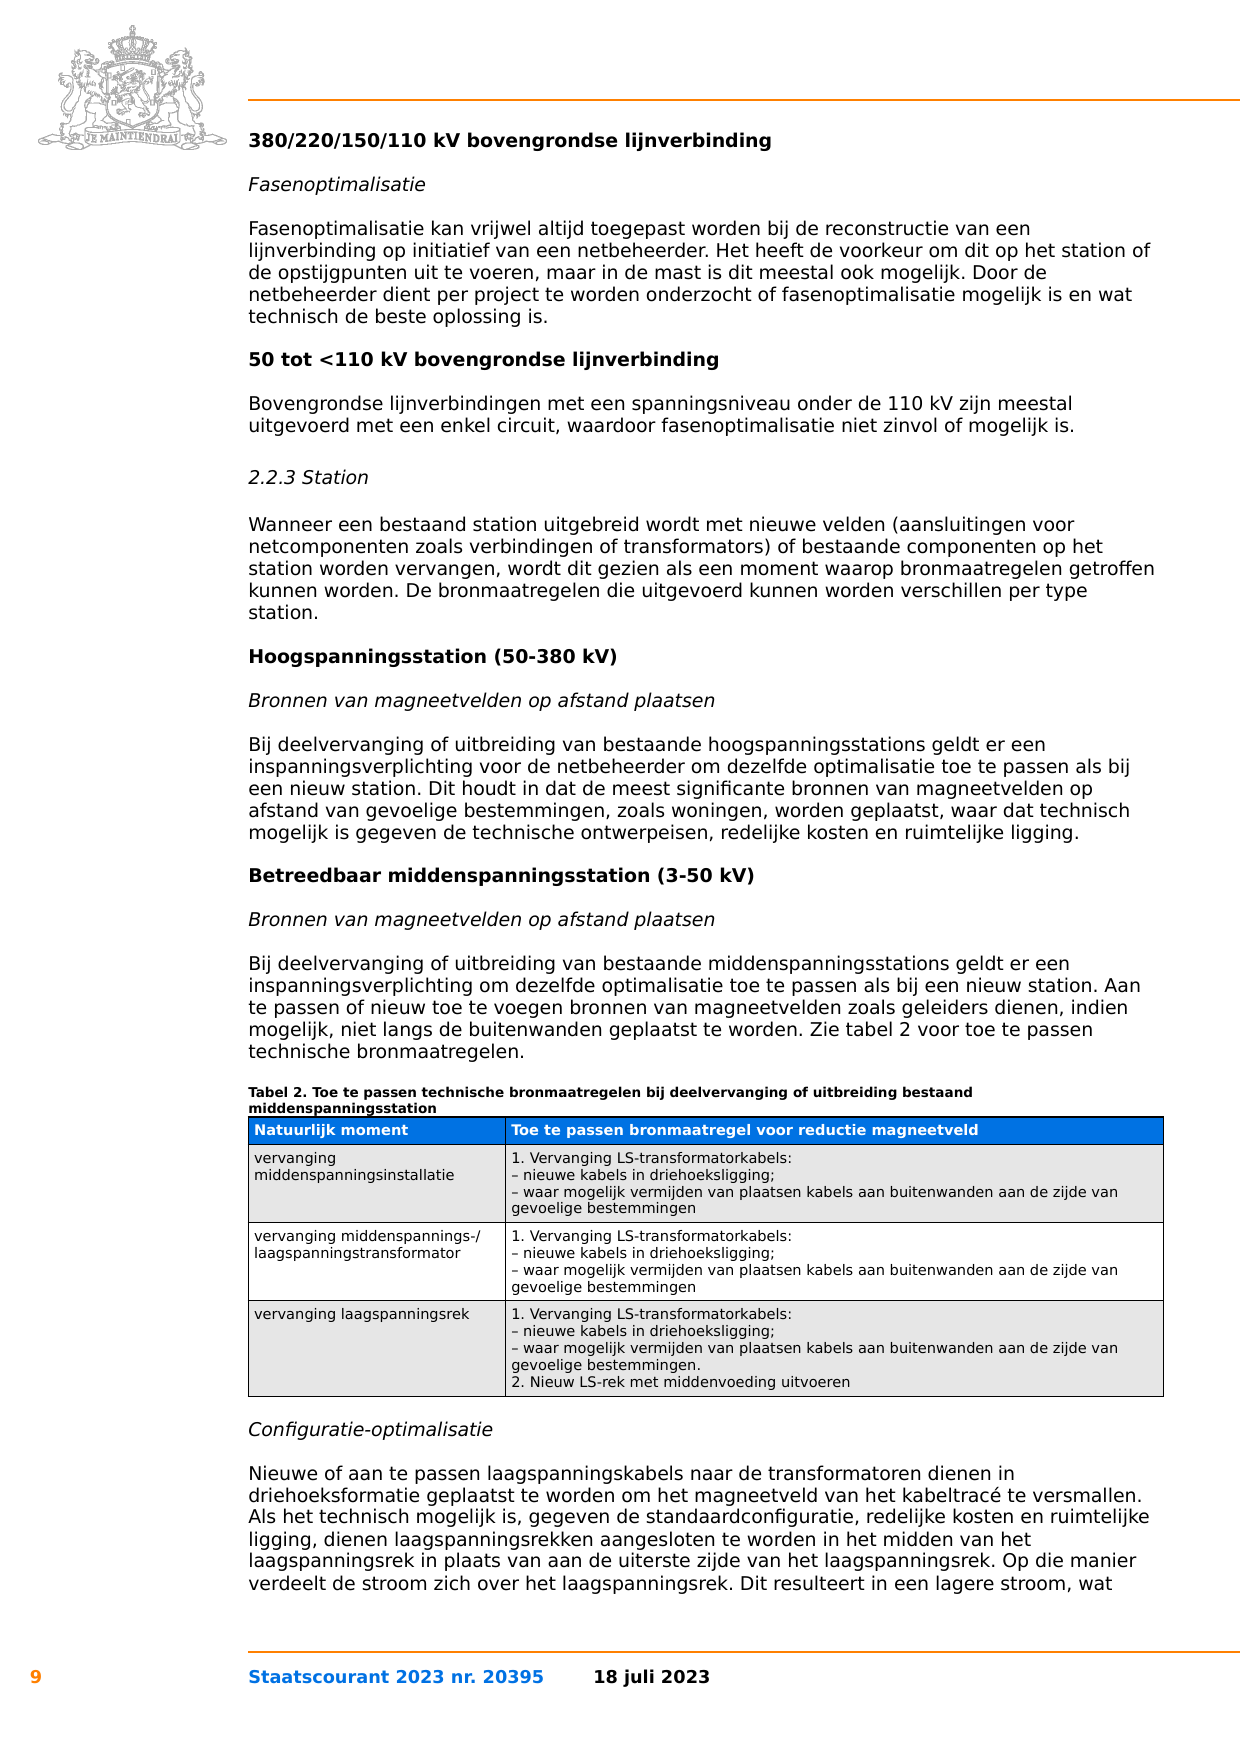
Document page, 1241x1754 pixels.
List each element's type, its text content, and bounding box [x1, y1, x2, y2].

text Bij deelvervanging of uitbreiding van bestaande hoogspanningsstations geldt er een inspanningsverplichting voor de netbeheerder om dezelfde optimalisatie toe te passen als bij een nieuw station. Dit houdt in dat de meest significante bronnen van magneetvelden op afstand van gevoelige bestemmingen, zoals woningen, worden geplaatst, waar dat technisch mogelijk is gegeven de technische ontwerpeisen, redelijke kosten en ruimtelijke ligging. [248, 734, 1163, 843]
table_cell 1. Vervanging LS-transformatorkabels: – nieuwe kabels in driehoeksligging; – waar mogelijk vermijden van plaatsen kabels aan buitenwanden aan de zijde van gevoelige bestemmingen [506, 1223, 1163, 1300]
subtitle Bronnen van magneetvelden op afstand plaatsen [248, 690, 1163, 712]
subtitle 2.2.3 Station [248, 467, 1163, 489]
text Bij deelvervanging of uitbreiding van bestaande middenspanningsstations geldt er een inspanningsverplichting om dezelfde optimalisatie toe te passen als bij een nieuw station. Aan te passen of nieuw toe te voegen bronnen van magneetvelden zoals geleiders dienen, indien mogelijk, niet langs de buitenwanden geplaatst te worden. Zie tabel 2 voor toe te passen technische bronmaatregelen. [248, 953, 1163, 1063]
text Wanneer een bestaand station uitgebreid wordt met nieuwe velden (aansluitingen voor netcomponenten zoals verbindingen of transformators) of bestaande componenten op het station worden vervangen, wordt dit gezien als een moment waarop bronmaatregelen getroffen kunnen worden. De bronmaatregelen die uitgevoerd kunnen worden verschillen per type station. [248, 514, 1163, 624]
table_cell vervanging middenspannings-/ laagspanningstransformator [249, 1223, 505, 1300]
table_cell Natuurlijk moment [249, 1118, 505, 1144]
subtitle Fasenoptimalisatie [248, 174, 1163, 196]
text Fasenoptimalisatie kan vrijwel altijd toegepast worden bij de reconstructie van een lijnverbinding op initiatief van een netbeheerder. Het heeft de voorkeur om dit op het station of de opstijgpunten uit te voeren, maar in de mast is dit meestal ook mogelijk. Door de netbeheerder dient per project te worden onderzocht of fasenoptimalisatie mogelijk is en wat technisch de beste oplossing is. [248, 218, 1163, 327]
text Nieuwe of aan te passen laagspanningskabels naar de transformatoren dienen in driehoeksformatie geplaatst te worden om het magneetveld van het kabeltracé te versmallen. Als het technisch mogelijk is, gegeven de standaardconfiguratie, redelijke kosten en ruimtelijke ligging, dienen laagspanningsrekken aangesloten te worden in het midden van het laagspanningsrek in plaats van aan de uiterste zijde van het laagspanningsrek. Op die manier verdeelt de stroom zich over het laagspanningsrek. Dit resulteert in een lagere stroom, wat [248, 1462, 1163, 1594]
table_cell 1. Vervanging LS-transformatorkabels: – nieuwe kabels in driehoeksligging; – waar mogelijk vermijden van plaatsen kabels aan buitenwanden aan de zijde van gevoelige bestemmingen. 2. Nieuw LS-rek met middenvoeding uitvoeren [506, 1301, 1163, 1396]
picture [38, 25, 227, 150]
table_cell vervanging laagspanningsrek [249, 1301, 505, 1396]
table_cell Toe te passen bronmaatregel voor reductie magneetveld [506, 1118, 1163, 1144]
subtitle Bronnen van magneetvelden op afstand plaatsen [248, 909, 1163, 931]
table_cell 1. Vervanging LS-transformatorkabels: – nieuwe kabels in driehoeksligging; – waar mogelijk vermijden van plaatsen kabels aan buitenwanden aan de zijde van gevoelige bestemmingen [506, 1145, 1163, 1222]
table_cell vervanging middenspanningsinstallatie [249, 1145, 505, 1222]
subtitle Configuratie-optimalisatie [248, 1419, 1163, 1441]
subtitle Betreedbaar middenspanningsstation (3-50 kV) [248, 865, 1163, 887]
subtitle 380/220/150/110 kV bovengrondse lijnverbinding [248, 130, 1163, 152]
text Bovengrondse lijnverbindingen met een spanningsniveau onder de 110 kV zijn meestal uitgevoerd met een enkel circuit, waardoor fasenoptimalisatie niet zinvol of mogelijk is. [248, 393, 1163, 437]
subtitle Hoogspanningsstation (50-380 kV) [248, 646, 1163, 668]
subtitle 50 tot <110 kV bovengrondse lijnverbinding [248, 349, 1163, 371]
table_header Tabel 2. Toe te passen technische bronmaatregelen bij deelvervanging of uitbreiding bestaand middenspanningsstation [248, 1085, 1163, 1116]
